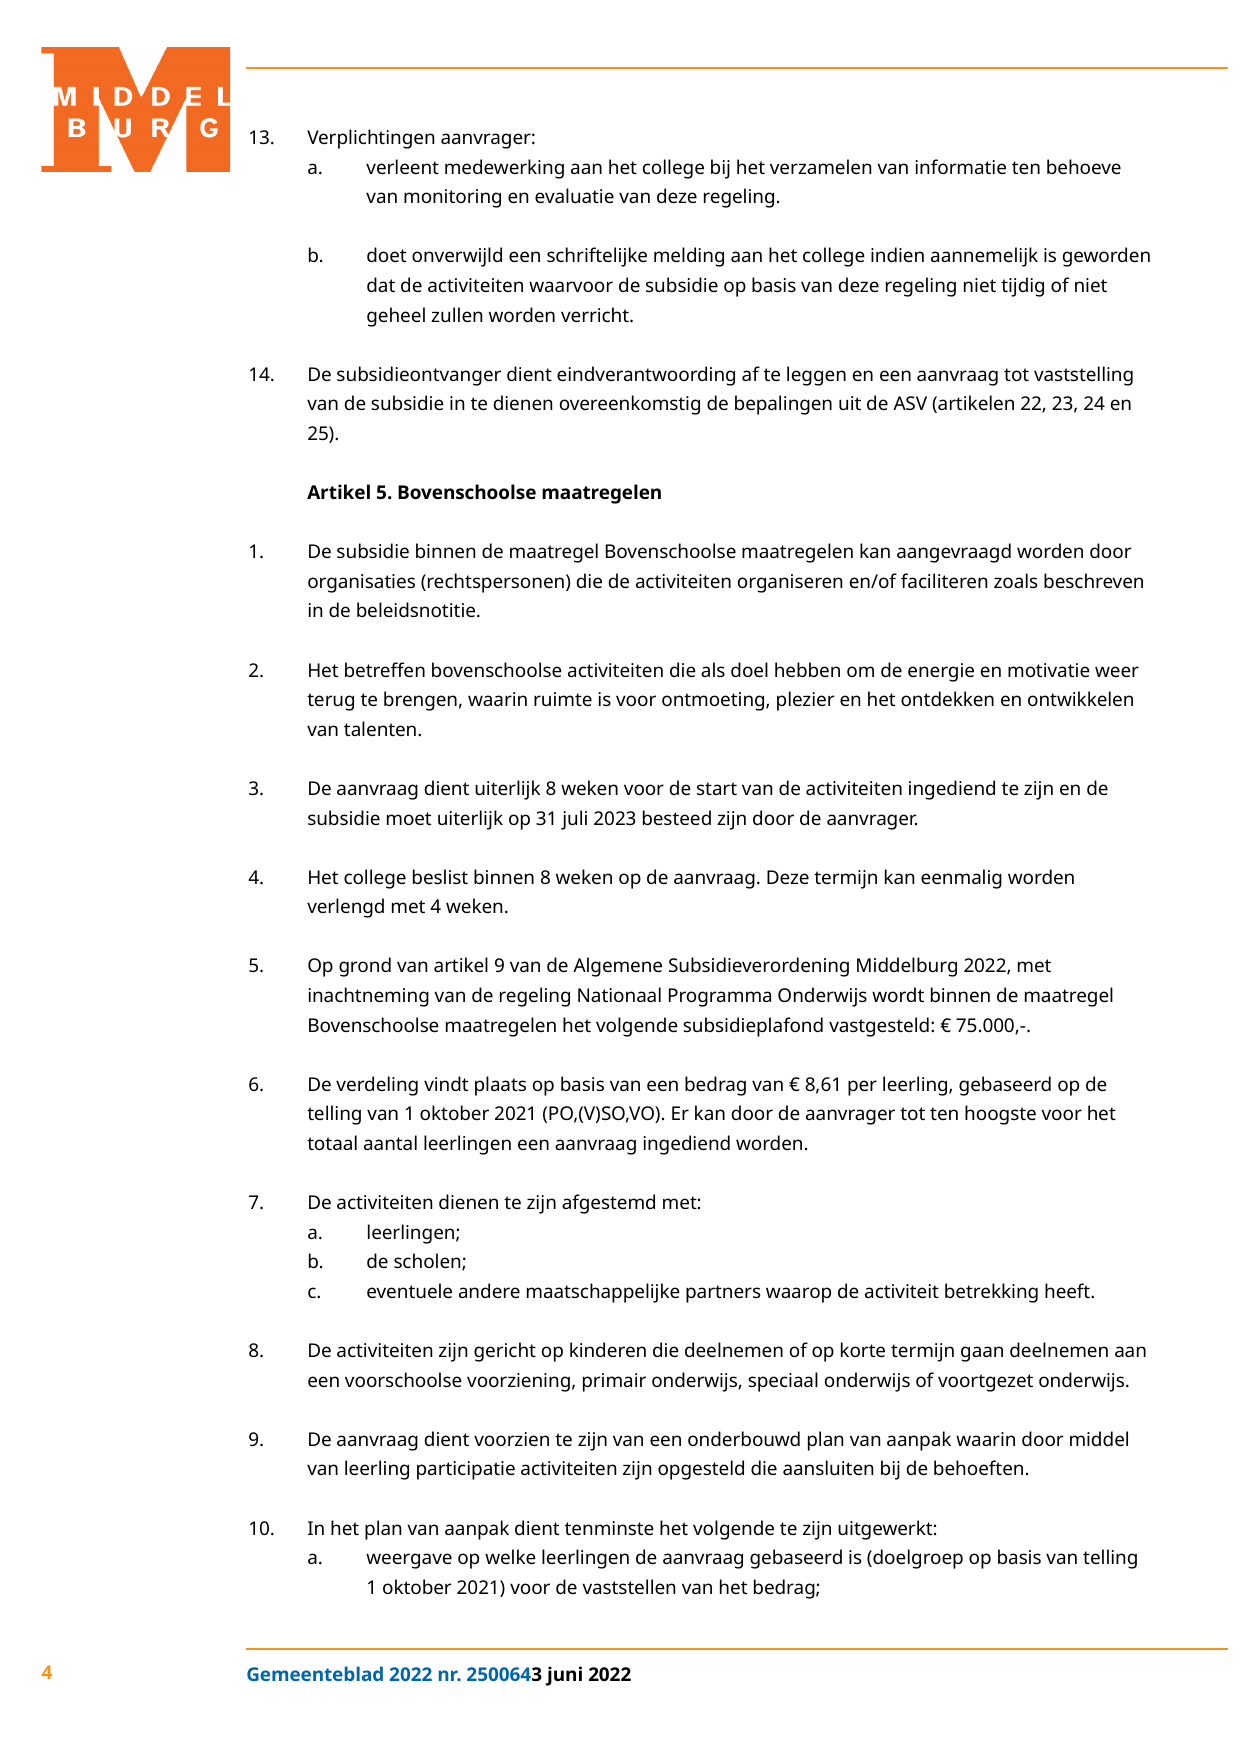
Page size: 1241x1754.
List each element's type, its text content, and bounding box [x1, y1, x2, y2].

list De subsidie binnen de maatregel Bovenschoolse maatregelen kan aangevraagd worden door organisaties (rechtspersonen) die de activiteiten organiseren en/of faciliteren zoals beschreven in de beleidsnotitie. [248, 538, 1152, 623]
list Artikel 5. Bovenschoolse maatregelen [248, 479, 1152, 505]
list Verplichtingen aanvrager: [248, 124, 1152, 150]
list De verdeling vindt plaats op basis van een bedrag van € 8,61 per leerling, gebaseerd op de telling van 1 oktober 2021 (PO,(V)SO,VO). Er kan door de aanvrager tot ten hoogste voor het totaal aantal leerlingen een aanvraag ingediend worden. [248, 1071, 1152, 1156]
list leerlingen; [307, 1219, 1152, 1245]
list In het plan van aanpak dient tenminste het volgende te zijn uitgewerkt: [248, 1515, 1152, 1541]
list Op grond van artikel 9 van de Algemene Subsidieverordening Middelburg 2022, met inachtneming van de regeling Nationaal Programma Onderwijs wordt binnen de maatregel Bovenschoolse maatregelen het volgende subsidieplafond vastgesteld: € 75.000,-. [248, 953, 1152, 1038]
list De aanvraag dient uiterlijk 8 weken voor de start van de activiteiten ingediend te zijn en de subsidie moet uiterlijk op 31 juli 2023 besteed zijn door de aanvrager. [248, 775, 1152, 831]
list eventuele andere maatschappelijke partners waarop de activiteit betrekking heeft. [307, 1278, 1152, 1304]
list Het betreffen bovenschoolse activiteiten die als doel hebben om de energie en motivatie weer terug te brengen, waarin ruimte is voor ontmoeting, plezier en het ontdekken en ontwikkelen van talenten. [248, 657, 1152, 742]
list weergave op welke leerlingen de aanvraag gebaseerd is (doelgroep op basis van telling 1 oktober 2021) voor de vaststellen van het bedrag; [307, 1544, 1152, 1600]
list De activiteiten zijn gericht op kinderen die deelnemen of op korte termijn gaan deelnemen aan een voorschoolse voorziening, primair onderwijs, speciaal onderwijs of voortgezet onderwijs. [248, 1337, 1152, 1393]
list de scholen; [307, 1248, 1152, 1274]
list verleent medewerking aan het college bij het verzamelen van informatie ten behoeve van monitoring en evaluatie van deze regeling. [307, 154, 1152, 209]
list doet onverwijld een schriftelijke melding aan het college indien aannemelijk is geworden dat de activiteiten waarvoor de subsidie op basis van deze regeling niet tijdig of niet geheel zullen worden verricht. [307, 243, 1152, 328]
list De activiteiten dienen te zijn afgestemd met: [248, 1189, 1152, 1215]
list De aanvraag dient voorzien te zijn van een onderbouwd plan van aanpak waarin door middel van leerling participatie activiteiten zijn opgesteld die aansluiten bij de behoeften. [248, 1426, 1152, 1481]
list De subsidieontvanger dient eindverantwoording af te leggen en een aanvraag tot vaststelling van de subsidie in te dienen overeenkomstig de bepalingen uit de ASV (artikelen 22, 23, 24 en 25). [248, 361, 1152, 446]
picture [41, 47, 231, 172]
list Het college beslist binnen 8 weken op de aanvraag. Deze termijn kan eenmalig worden verlengd met 4 weken. [248, 864, 1152, 919]
